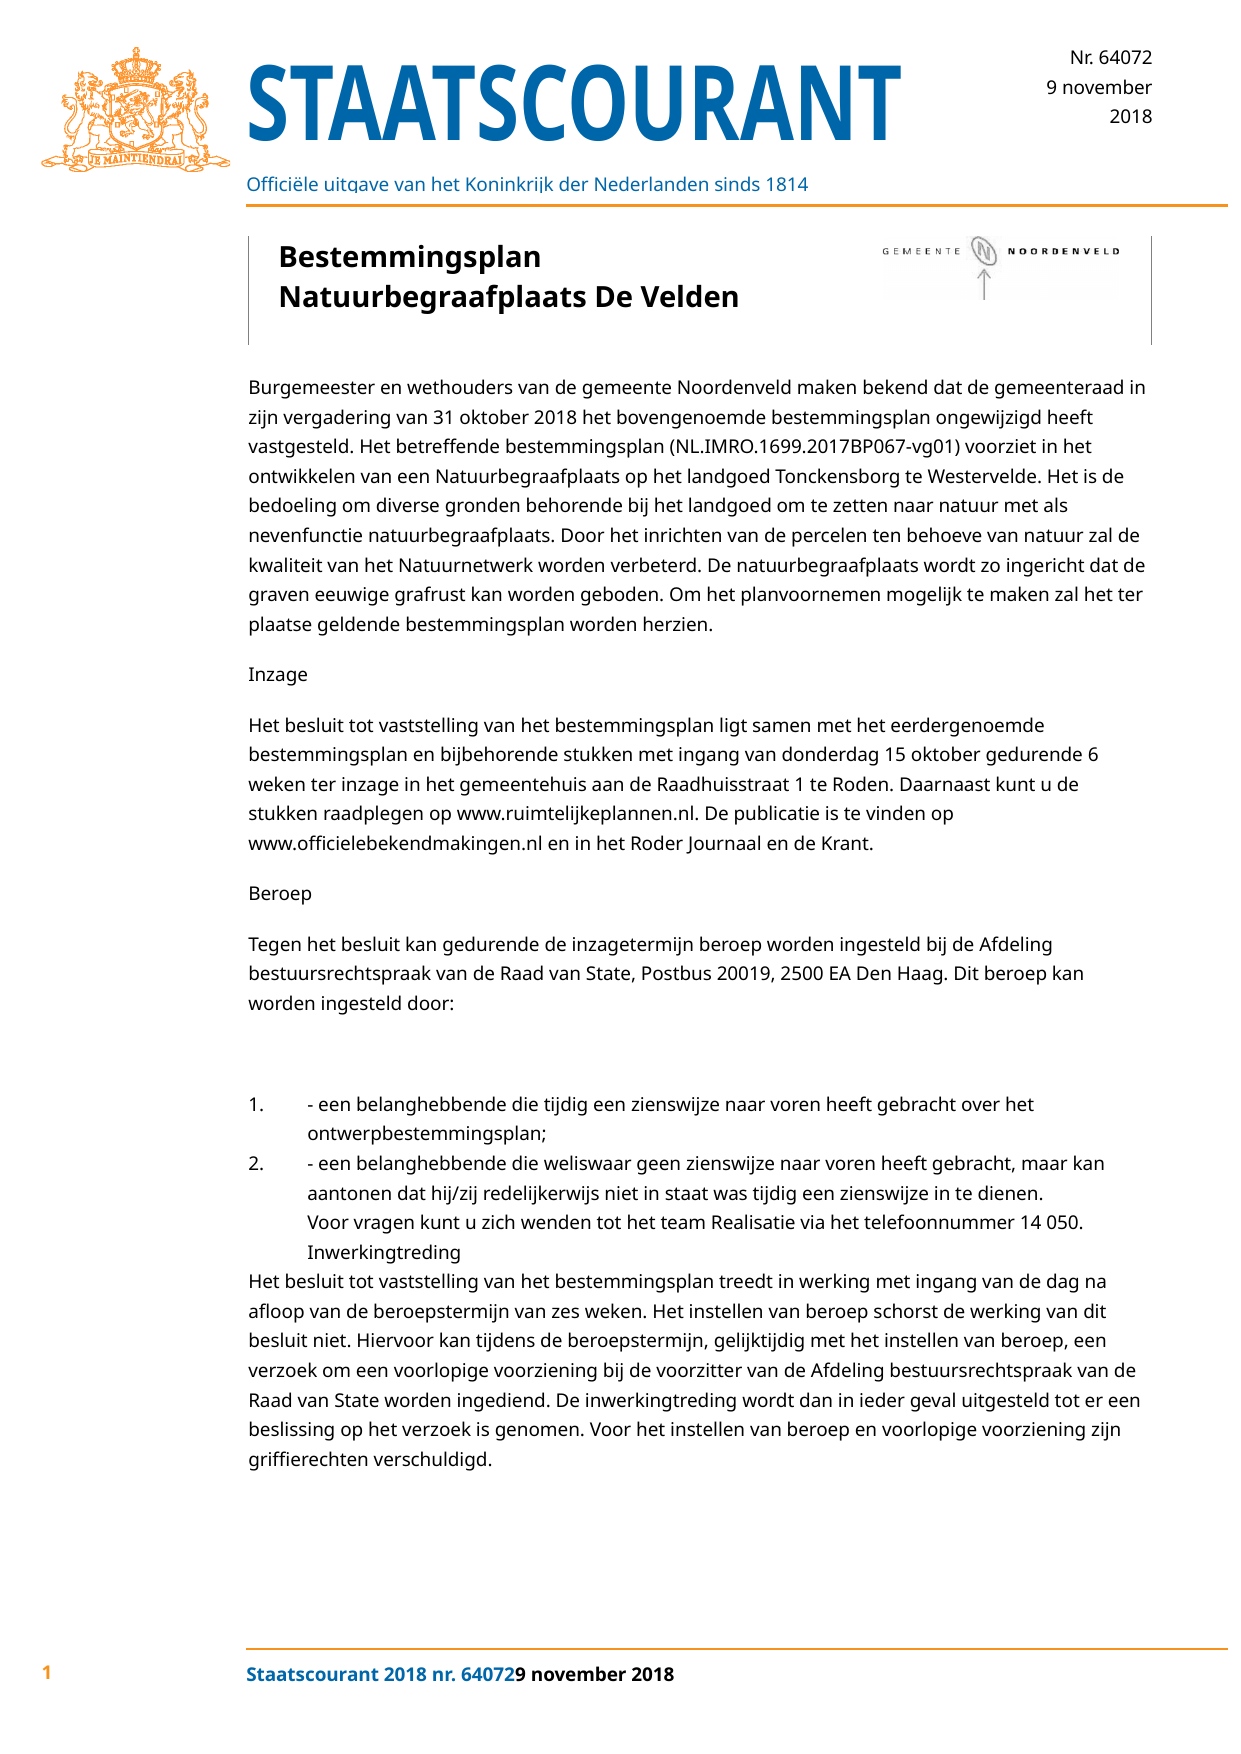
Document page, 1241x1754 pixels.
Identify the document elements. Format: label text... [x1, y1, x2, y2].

list Voor vragen kunt u zich wenden tot het team Realisatie via het telefoonnummer 14 050. [248, 1209, 1152, 1235]
list - een belanghebbende die weliswaar geen zienswijze naar voren heeft gebracht, maar kan aantonen dat hij/zij redelijkerwijs niet in staat was tijdig een zienswijze in te dienen. [248, 1150, 1152, 1205]
text Het besluit tot vaststelling van het bestemmingsplan treedt in werking met ingang van de dag na afloop van de beroepstermijn van zes weken. Het instellen van beroep schorst de werking van dit besluit niet. Hiervoor kan tijdens de beroepstermijn, gelijktijdig met het instellen van beroep, een verzoek om een voorlopige voorziening bij de voorzitter van de Afdeling bestuursrechtspraak van de Raad van State worden ingediend. De inwerkingtreding wordt dan in ieder geval uitgesteld tot er een beslissing op het verzoek is genomen. Voor het instellen van beroep en voorlopige voorziening zijn griffierechten verschuldigd. [248, 1268, 1152, 1472]
picture [882, 236, 1119, 300]
table_header [850, 300, 1151, 345]
picture [41, 47, 231, 172]
list Inwerkingtreding [248, 1239, 1152, 1264]
table_header [850, 236, 882, 299]
text Tegen het besluit kan gedurende de inzagetermijn beroep worden ingesteld bij de Afdeling bestuursrechtspraak van de Raad van State, Postbus 20019, 2500 EA Den Haag. Dit beroep kan worden ingesteld door: [248, 931, 1152, 1016]
text Burgemeester en wethouders van de gemeente Noordenveld maken bekend dat de gemeenteraad in zijn vergadering van 31 oktober 2018 het bovengenoemde bestemmingsplan ongewijzigd heeft vastgesteld. Het betreffende bestemmingsplan (NL.IMRO.1699.2017BP067-vg01) voorziet in het ontwikkelen van een Natuurbegraafplaats op het landgoed Tonckensborg te Westervelde. Het is de bedoeling om diverse gronden behorende bij het landgoed om te zetten naar natuur met als nevenfunctie natuurbegraafplaats. Door het inrichten van de percelen ten behoeve van natuur zal de kwaliteit van het Natuurnetwerk worden verbeterd. De natuurbegraafplaats wordt zo ingericht dat de graven eeuwige grafrust kan worden geboden. Om het planvoornemen mogelijk te maken zal het ter plaatse geldende bestemmingsplan worden herzien. [248, 374, 1152, 637]
text Het besluit tot vaststelling van het bestemmingsplan ligt samen met het eerdergenoemde bestemmingsplan en bijbehorende stukken met ingang van donderdag 15 oktober gedurende 6 weken ter inzage in het gemeentehuis aan de Raadhuisstraat 1 te Roden. Daarnaast kunt u de stukken raadplegen op www.ruimtelijkeplannen.nl. De publicatie is te vinden op www.officielebekendmakingen.nl en in het Roder Journaal en de Krant. [248, 712, 1152, 856]
text Inzage [248, 661, 1152, 687]
list - een belanghebbende die tijdig een zienswijze naar voren heeft gebracht over het ontwerpbestemmingsplan; [248, 1091, 1152, 1146]
text Beroep [248, 881, 1152, 906]
table_header Bestemmingsplan Natuurbegraafplaats De Velden [249, 236, 850, 345]
table_header [1119, 236, 1151, 299]
